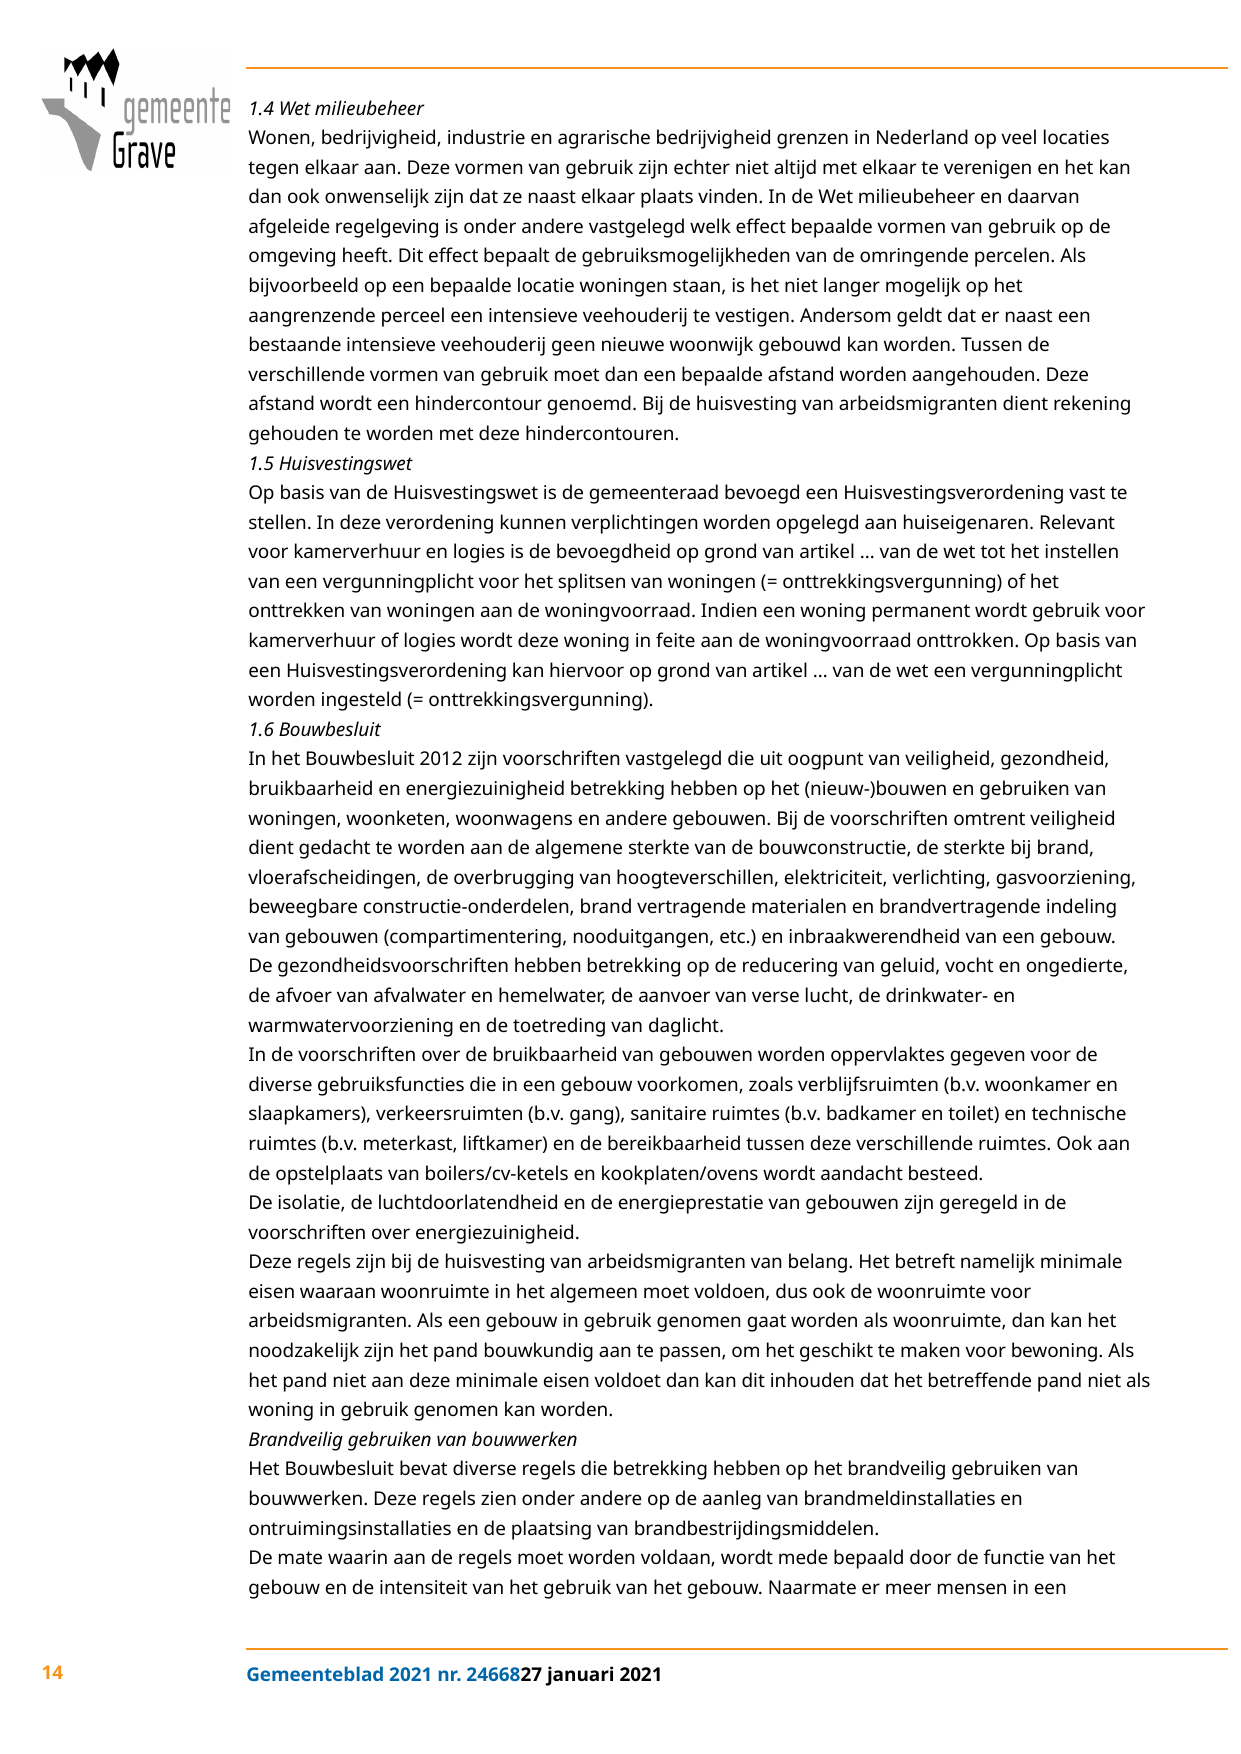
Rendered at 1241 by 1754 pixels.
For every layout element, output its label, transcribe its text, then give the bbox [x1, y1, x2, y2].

text De isolatie, de luchtdoorlatendheid en de energieprestatie van gebouwen zijn geregeld in de voorschriften over energiezuinigheid. [248, 1189, 1152, 1245]
text De mate waarin aan de regels moet worden voldaan, wordt mede bepaald door de functie van het gebouw en de intensiteit van het gebruik van het gebouw. Naarmate er meer mensen in een [248, 1544, 1152, 1600]
text 1.6 Bouwbesluit [248, 716, 1152, 742]
text Wonen, bedrijvigheid, industrie en agrarische bedrijvigheid grenzen in Nederland op veel locaties tegen elkaar aan. Deze vormen van gebruik zijn echter niet altijd met elkaar te verenigen en het kan dan ook onwenselijk zijn dat ze naast elkaar plaats vinden. In de Wet milieubeheer en daarvan afgeleide regelgeving is onder andere vastgelegd welk effect bepaalde vormen van gebruik op de omgeving heeft. Dit effect bepaalt de gebruiksmogelijkheden van de omringende percelen. Als bijvoorbeeld op een bepaalde locatie woningen staan, is het niet langer mogelijk op het aangrenzende perceel een intensieve veehouderij te vestigen. Andersom geldt dat er naast een bestaande intensieve veehouderij geen nieuwe woonwijk gebouwd kan worden. Tussen de verschillende vormen van gebruik moet dan een bepaalde afstand worden aangehouden. Deze afstand wordt een hindercontour genoemd. Bij de huisvesting van arbeidsmigranten dient rekening gehouden te worden met deze hindercontouren. [248, 124, 1152, 446]
text De gezondheidsvoorschriften hebben betrekking op de reducering van geluid, vocht en ongedierte, de afvoer van afvalwater en hemelwater, de aanvoer van verse lucht, de drinkwater- en warmwatervoorziening en de toetreding van daglicht. [248, 953, 1152, 1038]
text 1.4 Wet milieubeheer [248, 95, 1152, 121]
text Op basis van de Huisvestingswet is de gemeenteraad bevoegd een Huisvestingsverordening vast te stellen. In deze verordening kunnen verplichtingen worden opgelegd aan huiseigenaren. Relevant voor kamerverhuur en logies is de bevoegdheid op grond van artikel … van de wet tot het instellen van een vergunningplicht voor het splitsen van woningen (= onttrekkingsvergunning) of het onttrekken van woningen aan de woningvoorraad. Indien een woning permanent wordt gebruik voor kamerverhuur of logies wordt deze woning in feite aan de woningvoorraad onttrokken. Op basis van een Huisvestingsverordening kan hiervoor op grond van artikel … van de wet een vergunningplicht worden ingesteld (= onttrekkingsvergunning). [248, 479, 1152, 712]
text Deze regels zijn bij de huisvesting van arbeidsmigranten van belang. Het betreft namelijk minimale eisen waaraan woonruimte in het algemeen moet voldoen, dus ook de woonruimte voor arbeidsmigranten. Als een gebouw in gebruik genomen gaat worden als woonruimte, dan kan het noodzakelijk zijn het pand bouwkundig aan te passen, om het geschikt te maken voor bewoning. Als het pand niet aan deze minimale eisen voldoet dan kan dit inhouden dat het betreffende pand niet als woning in gebruik genomen kan worden. [248, 1248, 1152, 1422]
text 1.5 Huisvestingswet [248, 450, 1152, 476]
text In de voorschriften over de bruikbaarheid van gebouwen worden oppervlaktes gegeven voor de diverse gebruiksfuncties die in een gebouw voorkomen, zoals verblijfsruimten (b.v. woonkamer en slaapkamers), verkeersruimten (b.v. gang), sanitaire ruimtes (b.v. badkamer en toilet) en technische ruimtes (b.v. meterkast, liftkamer) en de bereikbaarheid tussen deze verschillende ruimtes. Ook aan de opstelplaats van boilers/cv-ketels en kookplaten/ovens wordt aandacht besteed. [248, 1041, 1152, 1186]
text In het Bouwbesluit 2012 zijn voorschriften vastgelegd die uit oogpunt van veiligheid, gezondheid, bruikbaarheid en energiezuinigheid betrekking hebben op het (nieuw-)bouwen en gebruiken van woningen, woonketen, woonwagens en andere gebouwen. Bij de voorschriften omtrent veiligheid dient gedacht te worden aan de algemene sterkte van de bouwconstructie, de sterkte bij brand, vloerafscheidingen, de overbrugging van hoogteverschillen, elektriciteit, verlichting, gasvoorziening, beweegbare constructie-onderdelen, brand vertragende materialen en brandvertragende indeling van gebouwen (compartimentering, nooduitgangen, etc.) en inbraakwerendheid van een gebouw. [248, 746, 1152, 949]
text Brandveilig gebruiken van bouwwerken [248, 1426, 1152, 1452]
picture [41, 47, 231, 172]
text Het Bouwbesluit bevat diverse regels die betrekking hebben op het brandveilig gebruiken van bouwwerken. Deze regels zien onder andere op de aanleg van brandmeldinstallaties en ontruimingsinstallaties en de plaatsing van brandbestrijdingsmiddelen. [248, 1456, 1152, 1541]
